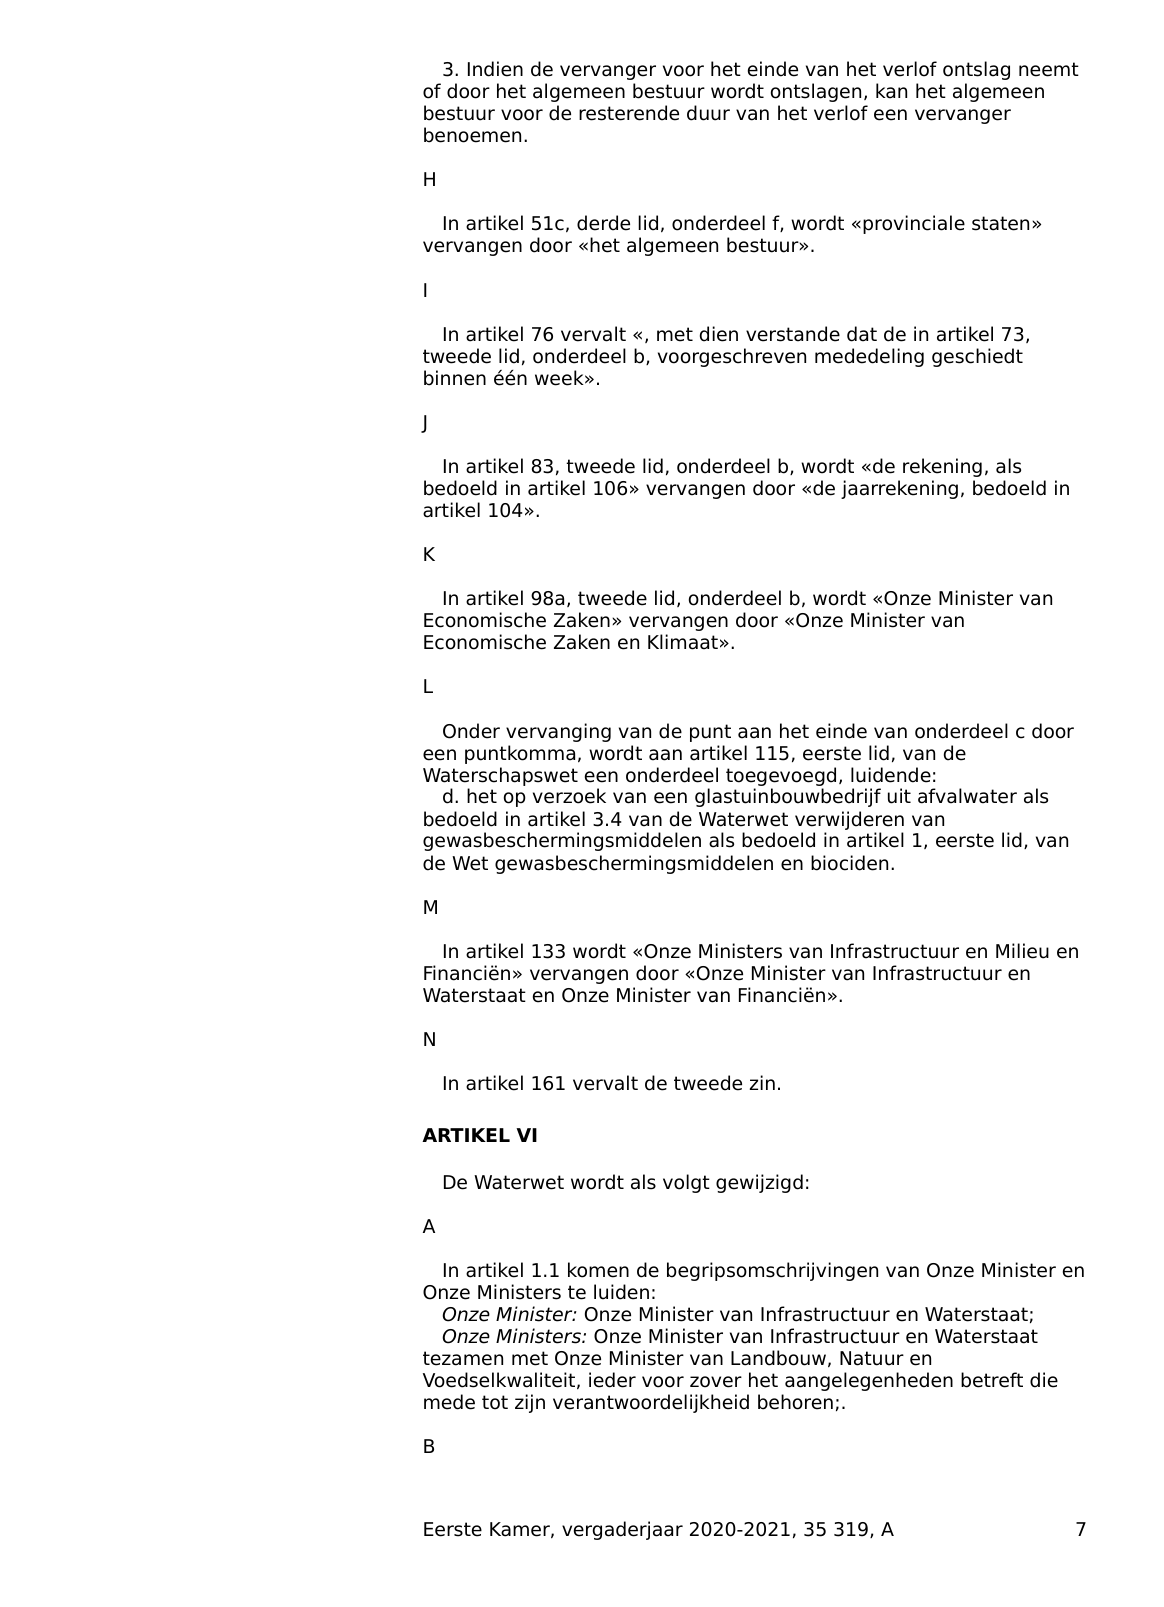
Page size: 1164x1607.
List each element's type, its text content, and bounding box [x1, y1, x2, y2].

text K [422, 544, 1087, 566]
text B [422, 1436, 1087, 1458]
text In artikel 76 vervalt «, met dien verstande dat de in artikel 73, tweede lid, onderdeel b, voorgeschreven mededeling geschiedt binnen één week». [422, 324, 1087, 389]
text Onze Minister: Onze Minister van Infrastructuur en Waterstaat; [422, 1304, 1087, 1326]
text De Waterwet wordt als volgt gewijzigd: [422, 1172, 1087, 1194]
text In artikel 133 wordt «Onze Ministers van Infrastructuur en Milieu en Financiën» vervangen door «Onze Minister van Infrastructuur en Waterstaat en Onze Minister van Financiën». [422, 941, 1087, 1007]
text A [422, 1216, 1087, 1238]
text In artikel 51c, derde lid, onderdeel f, wordt «provinciale staten» vervangen door «het algemeen bestuur». [422, 213, 1087, 257]
text In artikel 1.1 komen de begripsomschrijvingen van Onze Minister en Onze Ministers te luiden: [422, 1260, 1087, 1304]
text N [422, 1029, 1087, 1051]
text In artikel 83, tweede lid, onderdeel b, wordt «de rekening, als bedoeld in artikel 106» vervangen door «de jaarrekening, bedoeld in artikel 104». [422, 456, 1087, 522]
text In artikel 98a, tweede lid, onderdeel b, wordt «Onze Minister van Economische Zaken» vervangen door «Onze Minister van Economische Zaken en Klimaat». [422, 588, 1087, 654]
text Onze Ministers: Onze Minister van Infrastructuur en Waterstaat tezamen met Onze Minister van Landbouw, Natuur en Voedselkwaliteit, ieder voor zover het aangelegenheden betreft die mede tot zijn verantwoordelijkheid behoren;. [422, 1326, 1087, 1414]
text M [422, 897, 1087, 918]
text J [422, 412, 1087, 434]
text I [422, 279, 1087, 301]
text L [422, 676, 1087, 698]
text 3. Indien de vervanger voor het einde van het verlof ontslag neemt of door het algemeen bestuur wordt ontslagen, kan het algemeen bestuur voor de resterende duur van het verlof een vervanger benoemen. [422, 59, 1087, 147]
text H [422, 169, 1087, 191]
text In artikel 161 vervalt de tweede zin. [422, 1073, 1087, 1095]
text d. het op verzoek van een glastuinbouwbedrijf uit afvalwater als bedoeld in artikel 3.4 van de Waterwet verwijderen van gewasbeschermingsmiddelen als bedoeld in artikel 1, eerste lid, van de Wet gewasbeschermingsmiddelen en biociden. [422, 786, 1087, 874]
text Onder vervanging van de punt aan het einde van onderdeel c door een puntkomma, wordt aan artikel 115, eerste lid, van de Waterschapswet een onderdeel toegevoegd, luidende: [422, 721, 1087, 786]
subtitle ARTIKEL VI [422, 1125, 1087, 1147]
